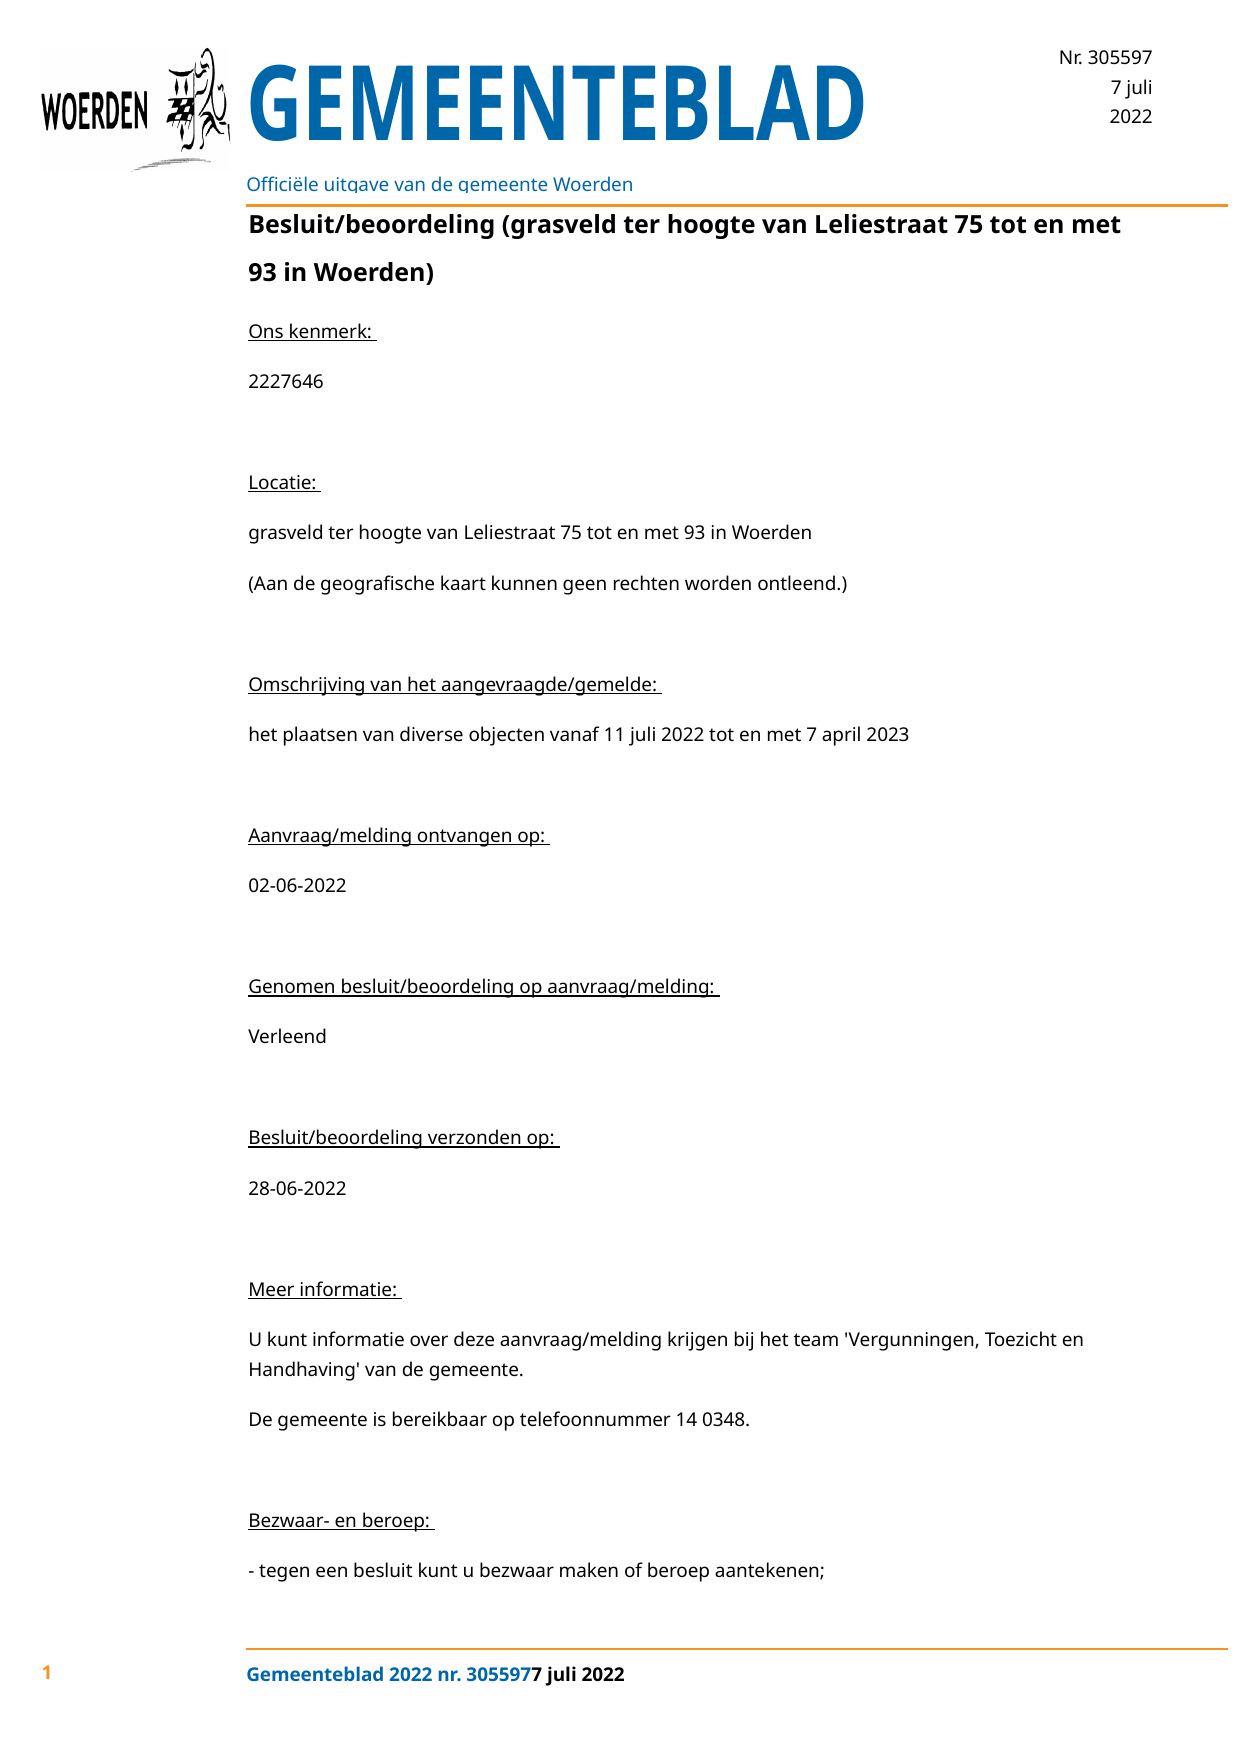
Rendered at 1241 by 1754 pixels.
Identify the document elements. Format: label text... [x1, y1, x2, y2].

text Omschrijving van het aangevraagde/gemelde: [248, 671, 1152, 697]
text Bezwaar- en beroep: [248, 1507, 1152, 1533]
text Verleend [248, 1024, 1152, 1049]
text Aanvraag/melding ontvangen op: [248, 822, 1152, 848]
text Besluit/beoordeling (grasveld ter hoogte van Leliestraat 75 tot en met 93 in Woerden) [248, 207, 1152, 288]
text het plaatsen van diverse objecten vanaf 11 juli 2022 tot en met 7 april 2023 [248, 721, 1152, 747]
text 02-06-2022 [248, 872, 1152, 898]
text 28-06-2022 [248, 1175, 1152, 1201]
text Genomen besluit/beoordeling op aanvraag/melding: [248, 973, 1152, 999]
text Meer informatie: [248, 1276, 1152, 1302]
text De gemeente is bereikbaar op telefoonnummer 14 0348. [248, 1406, 1152, 1432]
picture [41, 47, 231, 172]
text grasveld ter hoogte van Leliestraat 75 tot en met 93 in Woerden [248, 519, 1152, 545]
text (Aan de geografische kaart kunnen geen rechten worden ontleend.) [248, 570, 1152, 596]
text 2227646 [248, 368, 1152, 394]
text Ons kenmerk: [248, 318, 1152, 344]
text - tegen een besluit kunt u bezwaar maken of beroep aantekenen; [248, 1557, 1152, 1583]
text Locatie: [248, 469, 1152, 495]
text U kunt informatie over deze aanvraag/melding krijgen bij het team 'Vergunningen, Toezicht en Handhaving' van de gemeente. [248, 1326, 1152, 1382]
text Besluit/beoordeling verzonden op: [248, 1124, 1152, 1150]
